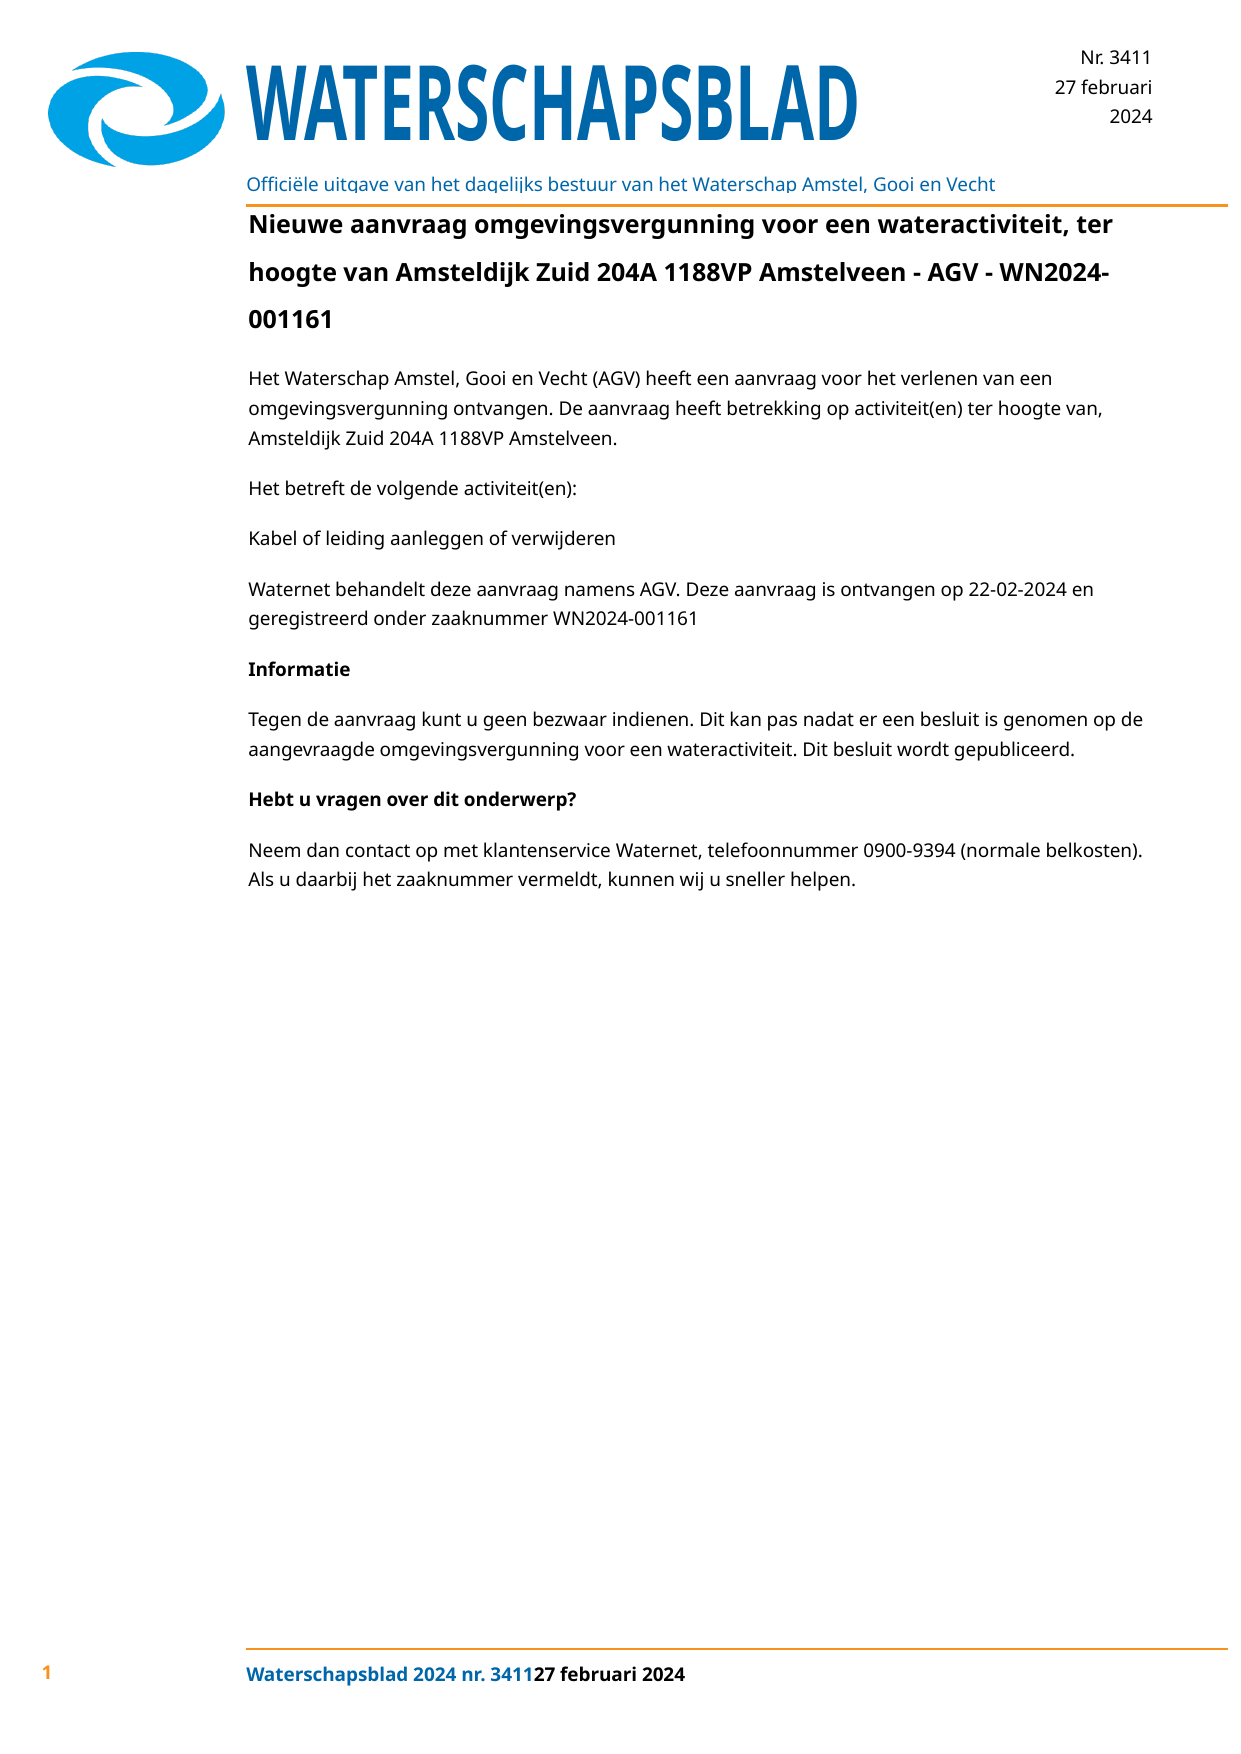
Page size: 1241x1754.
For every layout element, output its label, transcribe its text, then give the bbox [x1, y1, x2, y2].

text Nieuwe aanvraag omgevingsvergunning voor een wateractiviteit, ter hoogte van Amsteldijk Zuid 204A 1188VP Amstelveen - AGV - WN2024-001161 [248, 207, 1152, 336]
text Tegen de aanvraag kunt u geen bezwaar indienen. Dit kan pas nadat er een besluit is genomen op de aangevraagde omgevingsvergunning voor een wateractiviteit. Dit besluit wordt gepubliceerd. [248, 706, 1152, 762]
text Waternet behandelt deze aanvraag namens AGV. Deze aanvraag is ontvangen op 22-02-2024 en geregistreerd onder zaaknummer WN2024-001161 [248, 576, 1152, 631]
text Neem dan contact op met klantenservice Waternet, telefoonnummer 0900-9394 (normale belkosten). Als u daarbij het zaaknummer vermeldt, kunnen wij u sneller helpen. [248, 837, 1152, 892]
text Het Waterschap Amstel, Gooi en Vecht (AGV) heeft een aanvraag voor het verlenen van een omgevingsvergunning ontvangen. De aanvraag heeft betrekking op activiteit(en) ter hoogte van, Amsteldijk Zuid 204A 1188VP Amstelveen. [248, 366, 1152, 450]
text Hebt u vragen over dit onderwerp? [248, 786, 1152, 812]
text Kabel of leiding aanleggen of verwijderen [248, 526, 1152, 551]
text Het betreft de volgende activiteit(en): [248, 475, 1152, 501]
picture [41, 47, 231, 172]
text Informatie [248, 656, 1152, 682]
